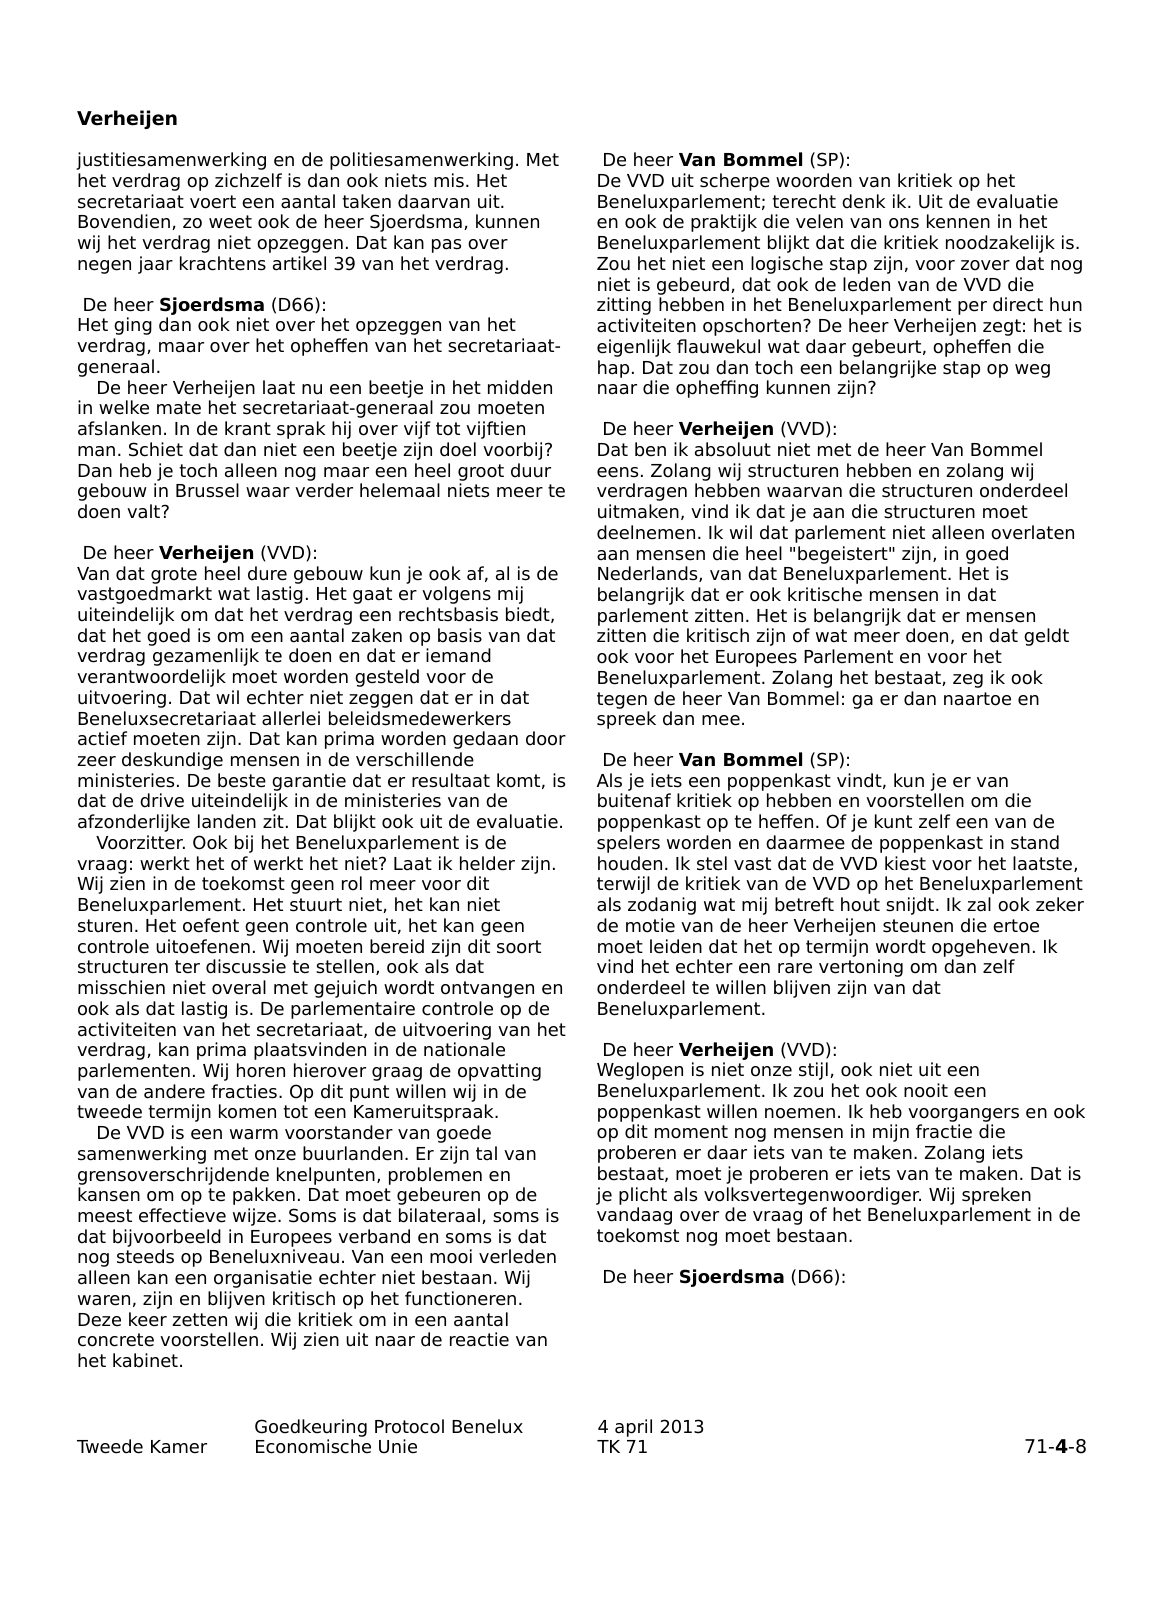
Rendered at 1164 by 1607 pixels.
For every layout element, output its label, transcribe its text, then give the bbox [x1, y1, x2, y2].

text justitiesamenwerking en de politiesamenwerking. Met het verdrag op zichzelf is dan ook niets mis. Het secretariaat voert een aantal taken daarvan uit. Bovendien, zo weet ook de heer Sjoerdsma, kunnen wij het verdrag niet opzeggen. Dat kan pas over negen jaar krachtens artikel 39 van het verdrag. [77, 150, 567, 274]
text Dat ben ik absoluut niet met de heer Van Bommel eens. Zolang wij structuren hebben en zolang wij verdragen hebben waarvan die structuren onderdeel uitmaken, vind ik dat je aan die structuren moet deelnemen. Ik wil dat parlement niet alleen overlaten aan mensen die heel "begeistert" zijn, in goed Nederlands, van dat Beneluxparlement. Het is belangrijk dat er ook kritische mensen in dat parlement zitten. Het is belangrijk dat er mensen zitten die kritisch zijn of wat meer doen, en dat geldt ook voor het Europees Parlement en voor het Beneluxparlement. Zolang het bestaat, zeg ik ook tegen de heer Van Bommel: ga er dan naartoe en spreek dan mee. [596, 440, 1087, 730]
text De heer Verheijen (VVD): [77, 543, 567, 563]
text De VVD is een warm voorstander van goede samenwerking met onze buurlanden. Er zijn tal van grensoverschrijdende knelpunten, problemen en kansen om op te pakken. Dat moet gebeuren op de meest effectieve wijze. Soms is dat bilateraal, soms is dat bijvoorbeeld in Europees verband en soms is dat nog steeds op Beneluxniveau. Van een mooi verleden alleen kan een organisatie echter niet bestaan. Wij waren, zijn en blijven kritisch op het functioneren. Deze keer zetten wij die kritiek om in een aantal concrete voorstellen. Wij zien uit naar de reactie van het kabinet. [77, 1123, 567, 1372]
text De heer Van Bommel (SP): [596, 750, 1087, 771]
text De heer Verheijen laat nu een beetje in het midden in welke mate het secretariaat-generaal zou moeten afslanken. In de krant sprak hij over vijf tot vijftien man. Schiet dat dan niet een beetje zijn doel voorbij? Dan heb je toch alleen nog maar een heel groot duur gebouw in Brussel waar verder helemaal niets meer te doen valt? [77, 377, 567, 523]
text Voorzitter. Ook bij het Beneluxparlement is de vraag: werkt het of werkt het niet? Laat ik helder zijn. Wij zien in de toekomst geen rol meer voor dit Beneluxparlement. Het stuurt niet, het kan niet sturen. Het oefent geen controle uit, het kan geen controle uitoefenen. Wij moeten bereid zijn dit soort structuren ter discussie te stellen, ook als dat misschien niet overal met gejuich wordt ontvangen en ook als dat lastig is. De parlementaire controle op de activiteiten van het secretariaat, de uitvoering van het verdrag, kan prima plaatsvinden in de nationale parlementen. Wij horen hierover graag de opvatting van de andere fracties. Op dit punt willen wij in de tweede termijn komen tot een Kameruitspraak. [77, 833, 567, 1123]
text De heer Verheijen (VVD): [596, 419, 1087, 440]
text Het ging dan ook niet over het opzeggen van het verdrag, maar over het opheffen van het secretariaat-generaal. [77, 315, 567, 377]
text De heer Sjoerdsma (D66): [596, 1267, 1087, 1287]
text Van dat grote heel dure gebouw kun je ook af, al is de vastgoedmarkt wat lastig. Het gaat er volgens mij uiteindelijk om dat het verdrag een rechtsbasis biedt, dat het goed is om een aantal zaken op basis van dat verdrag gezamenlijk te doen en dat er iemand verantwoordelijk moet worden gesteld voor de uitvoering. Dat wil echter niet zeggen dat er in dat Beneluxsecretariaat allerlei beleidsmedewerkers actief moeten zijn. Dat kan prima worden gedaan door zeer deskundige mensen in de verschillende ministeries. De beste garantie dat er resultaat komt, is dat de drive uiteindelijk in de ministeries van de afzonderlijke landen zit. Dat blijkt ook uit de evaluatie. [77, 563, 567, 833]
text Weglopen is niet onze stijl, ook niet uit een Beneluxparlement. Ik zou het ook nooit een poppenkast willen noemen. Ik heb voorgangers en ook op dit moment nog mensen in mijn fractie die proberen er daar iets van te maken. Zolang iets bestaat, moet je proberen er iets van te maken. Dat is je plicht als volksvertegenwoordiger. Wij spreken vandaag over de vraag of het Beneluxparlement in de toekomst nog moet bestaan. [596, 1060, 1087, 1247]
text De heer Verheijen (VVD): [596, 1039, 1087, 1060]
text De heer Sjoerdsma (D66): [77, 294, 567, 315]
text De heer Van Bommel (SP): [596, 150, 1087, 171]
text De VVD uit scherpe woorden van kritiek op het Beneluxparlement; terecht denk ik. Uit de evaluatie en ook de praktijk die velen van ons kennen in het Beneluxparlement blijkt dat die kritiek noodzakelijk is. Zou het niet een logische stap zijn, voor zover dat nog niet is gebeurd, dat ook de leden van de VVD die zitting hebben in het Beneluxparlement per direct hun activiteiten opschorten? De heer Verheijen zegt: het is eigenlijk flauwekul wat daar gebeurt, opheffen die hap. Dat zou dan toch een belangrijke stap op weg naar die opheffing kunnen zijn? [596, 171, 1087, 399]
text Als je iets een poppenkast vindt, kun je er van buitenaf kritiek op hebben en voorstellen om die poppenkast op te heffen. Of je kunt zelf een van de spelers worden en daarmee de poppenkast in stand houden. Ik stel vast dat de VVD kiest voor het laatste, terwijl de kritiek van de VVD op het Beneluxparlement als zodanig wat mij betreft hout snijdt. Ik zal ook zeker de motie van de heer Verheijen steunen die ertoe moet leiden dat het op termijn wordt opgeheven. Ik vind het echter een rare vertoning om dan zelf onderdeel te willen blijven zijn van dat Beneluxparlement. [596, 771, 1087, 1019]
